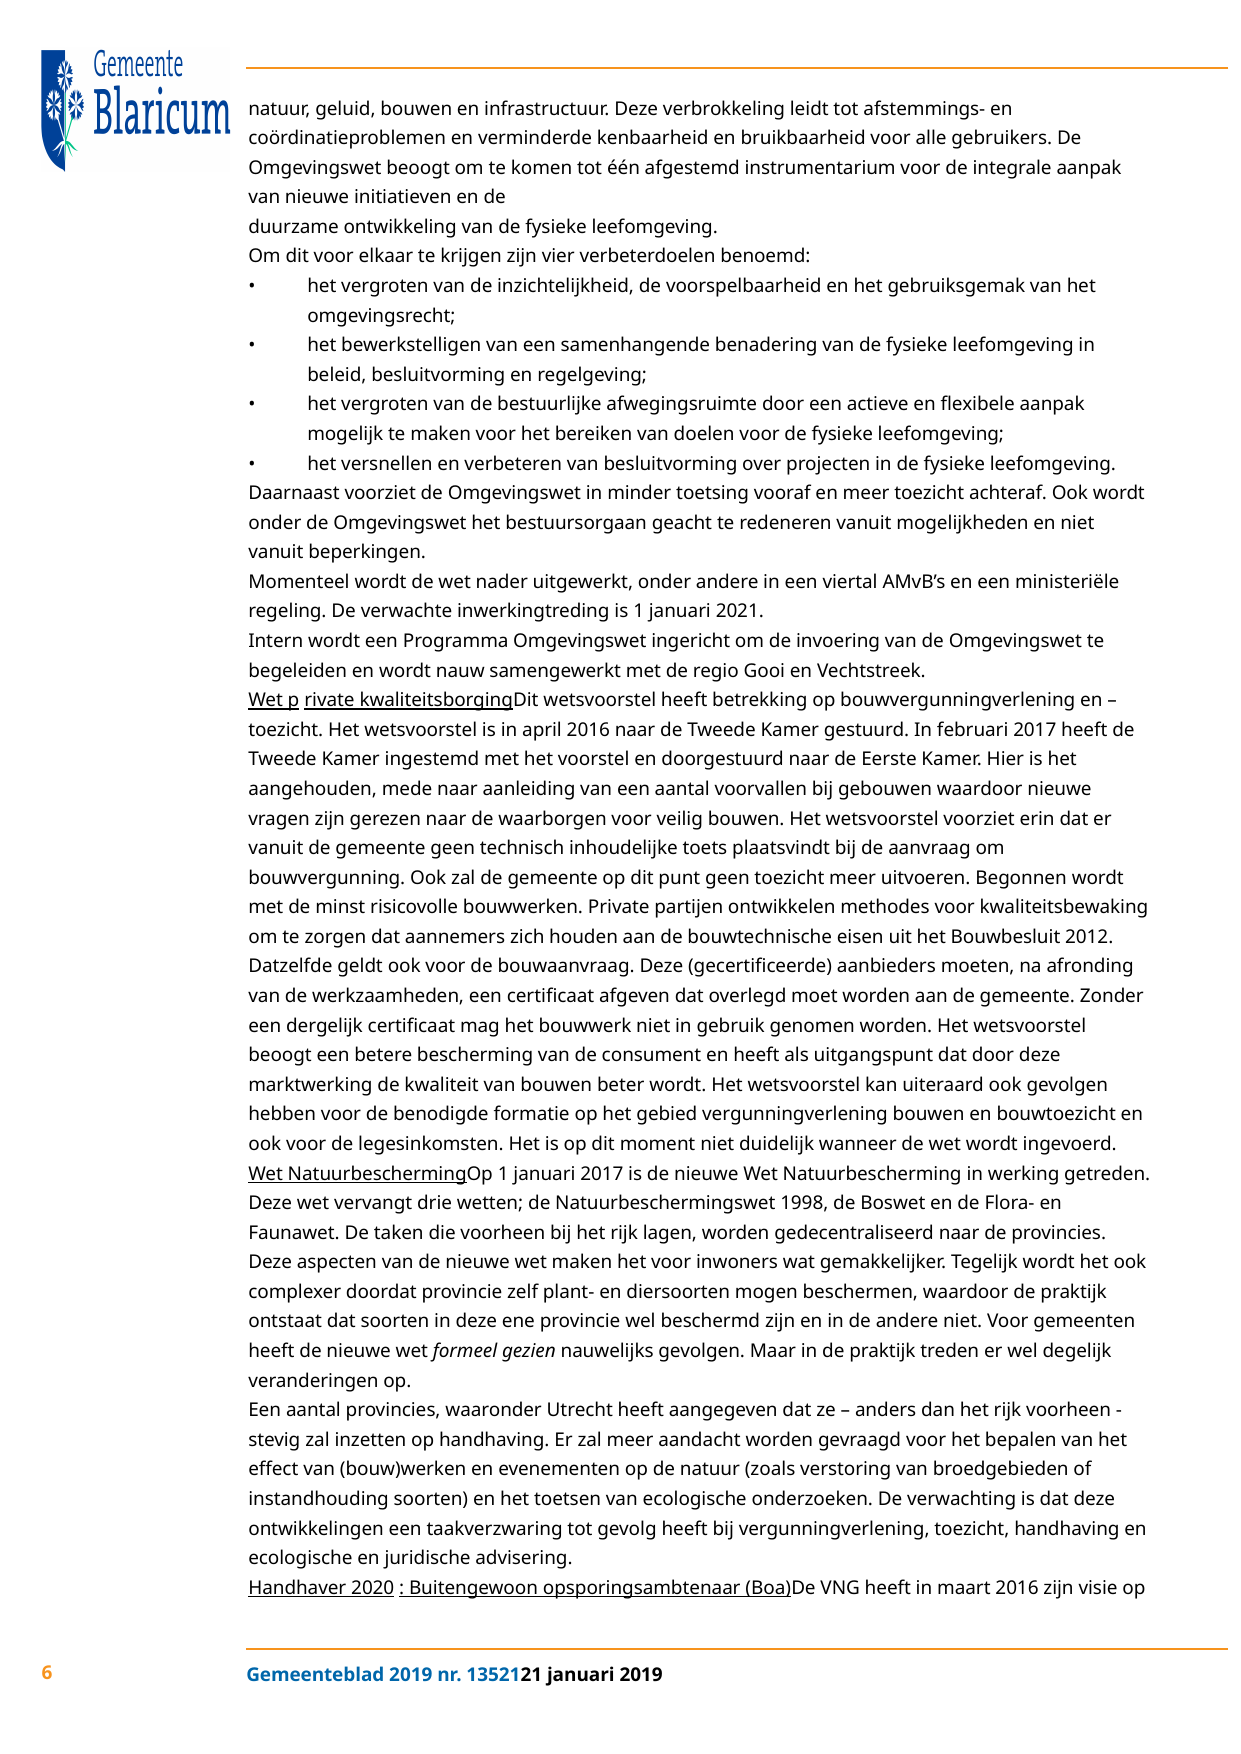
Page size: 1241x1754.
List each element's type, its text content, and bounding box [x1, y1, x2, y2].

text Daarnaast voorziet de Omgevingswet in minder toetsing vooraf en meer toezicht achteraf. Ook wordt onder de Omgevingswet het bestuursorgaan geacht te redeneren vanuit mogelijkheden en niet vanuit beperkingen. [248, 479, 1152, 564]
text Momenteel wordt de wet nader uitgewerkt, onder andere in een viertal AMvB’s en een ministeriële regeling. De verwachte inwerkingtreding is 1 januari 2021. [248, 568, 1152, 623]
text Wet p rivate kwaliteitsborgingDit wetsvoorstel heeft betrekking op bouwvergunningverlening en –toezicht. Het wetsvoorstel is in april 2016 naar de Tweede Kamer gestuurd. In februari 2017 heeft de Tweede Kamer ingestemd met het voorstel en doorgestuurd naar de Eerste Kamer. Hier is het aangehouden, mede naar aanleiding van een aantal voorvallen bij gebouwen waardoor nieuwe vragen zijn gerezen naar de waarborgen voor veilig bouwen. Het wetsvoorstel voorziet erin dat er vanuit de gemeente geen technisch inhoudelijke toets plaatsvindt bij de aanvraag om bouwvergunning. Ook zal de gemeente op dit punt geen toezicht meer uitvoeren. Begonnen wordt met de minst risicovolle bouwwerken. Private partijen ontwikkelen methodes voor kwaliteitsbewaking om te zorgen dat aannemers zich houden aan de bouwtechnische eisen uit het Bouwbesluit 2012. Datzelfde geldt ook voor de bouwaanvraag. Deze (gecertificeerde) aanbieders moeten, na afronding van de werkzaamheden, een certificaat afgeven dat overlegd moet worden aan de gemeente. Zonder een dergelijk certificaat mag het bouwwerk niet in gebruik genomen worden. Het wetsvoorstel beoogt een betere bescherming van de consument en heeft als uitgangspunt dat door deze marktwerking de kwaliteit van bouwen beter wordt. Het wetsvoorstel kan uiteraard ook gevolgen hebben voor de benodigde formatie op het gebied vergunningverlening bouwen en bouwtoezicht en ook voor de legesinkomsten. Het is op dit moment niet duidelijk wanneer de wet wordt ingevoerd. [248, 686, 1152, 1156]
list het versnellen en verbeteren van besluitvorming over projecten in de fysieke leefomgeving. [248, 450, 1152, 476]
list het vergroten van de bestuurlijke afwegingsruimte door een actieve en flexibele aanpak mogelijk te maken voor het bereiken van doelen voor de fysieke leefomgeving; [248, 391, 1152, 446]
text Een aantal provincies, waaronder Utrecht heeft aangegeven dat ze – anders dan het rijk voorheen - stevig zal inzetten op handhaving. Er zal meer aandacht worden gevraagd voor het bepalen van het effect van (bouw)werken en evenementen op de natuur (zoals verstoring van broedgebieden of instandhouding soorten) en het toetsen van ecologische onderzoeken. De verwachting is dat deze ontwikkelingen een taakverzwaring tot gevolg heeft bij vergunningverlening, toezicht, handhaving en ecologische en juridische advisering. [248, 1396, 1152, 1570]
text Wet NatuurbeschermingOp 1 januari 2017 is de nieuwe Wet Natuurbescherming in werking getreden. Deze wet vervangt drie wetten; de Natuurbeschermingswet 1998, de Boswet en de Flora- en Faunawet. De taken die voorheen bij het rijk lagen, worden gedecentraliseerd naar de provincies. Deze aspecten van de nieuwe wet maken het voor inwoners wat gemakkelijker. Tegelijk wordt het ook complexer doordat provincie zelf plant- en diersoorten mogen beschermen, waardoor de praktijk ontstaat dat soorten in deze ene provincie wel beschermd zijn en in de andere niet. Voor gemeenten heeft de nieuwe wet formeel gezien nauwelijks gevolgen. Maar in de praktijk treden er wel degelijk veranderingen op. [248, 1160, 1152, 1393]
text duurzame ontwikkeling van de fysieke leefomgeving. [248, 213, 1152, 239]
text natuur, geluid, bouwen en infrastructuur. Deze verbrokkeling leidt tot afstemmings- en coördinatieproblemen en verminderde kenbaarheid en bruikbaarheid voor alle gebruikers. De Omgevingswet beoogt om te komen tot één afgestemd instrumentarium voor de integrale aanpak van nieuwe initiatieven en de [248, 95, 1152, 209]
text Handhaver 2020 : Buitengewoon opsporingsambtenaar (Boa)De VNG heeft in maart 2016 zijn visie op [248, 1574, 1152, 1600]
text Intern wordt een Programma Omgevingswet ingericht om de invoering van de Omgevingswet te begeleiden en wordt nauw samengewerkt met de regio Gooi en Vechtstreek. [248, 627, 1152, 683]
list het vergroten van de inzichtelijkheid, de voorspelbaarheid en het gebruiksgemak van het omgevingsrecht; [248, 272, 1152, 328]
list het bewerkstelligen van een samenhangende benadering van de fysieke leefomgeving in beleid, besluitvorming en regelgeving; [248, 331, 1152, 387]
text Om dit voor elkaar te krijgen zijn vier verbeterdoelen benoemd: [248, 243, 1152, 268]
picture [41, 47, 231, 172]
